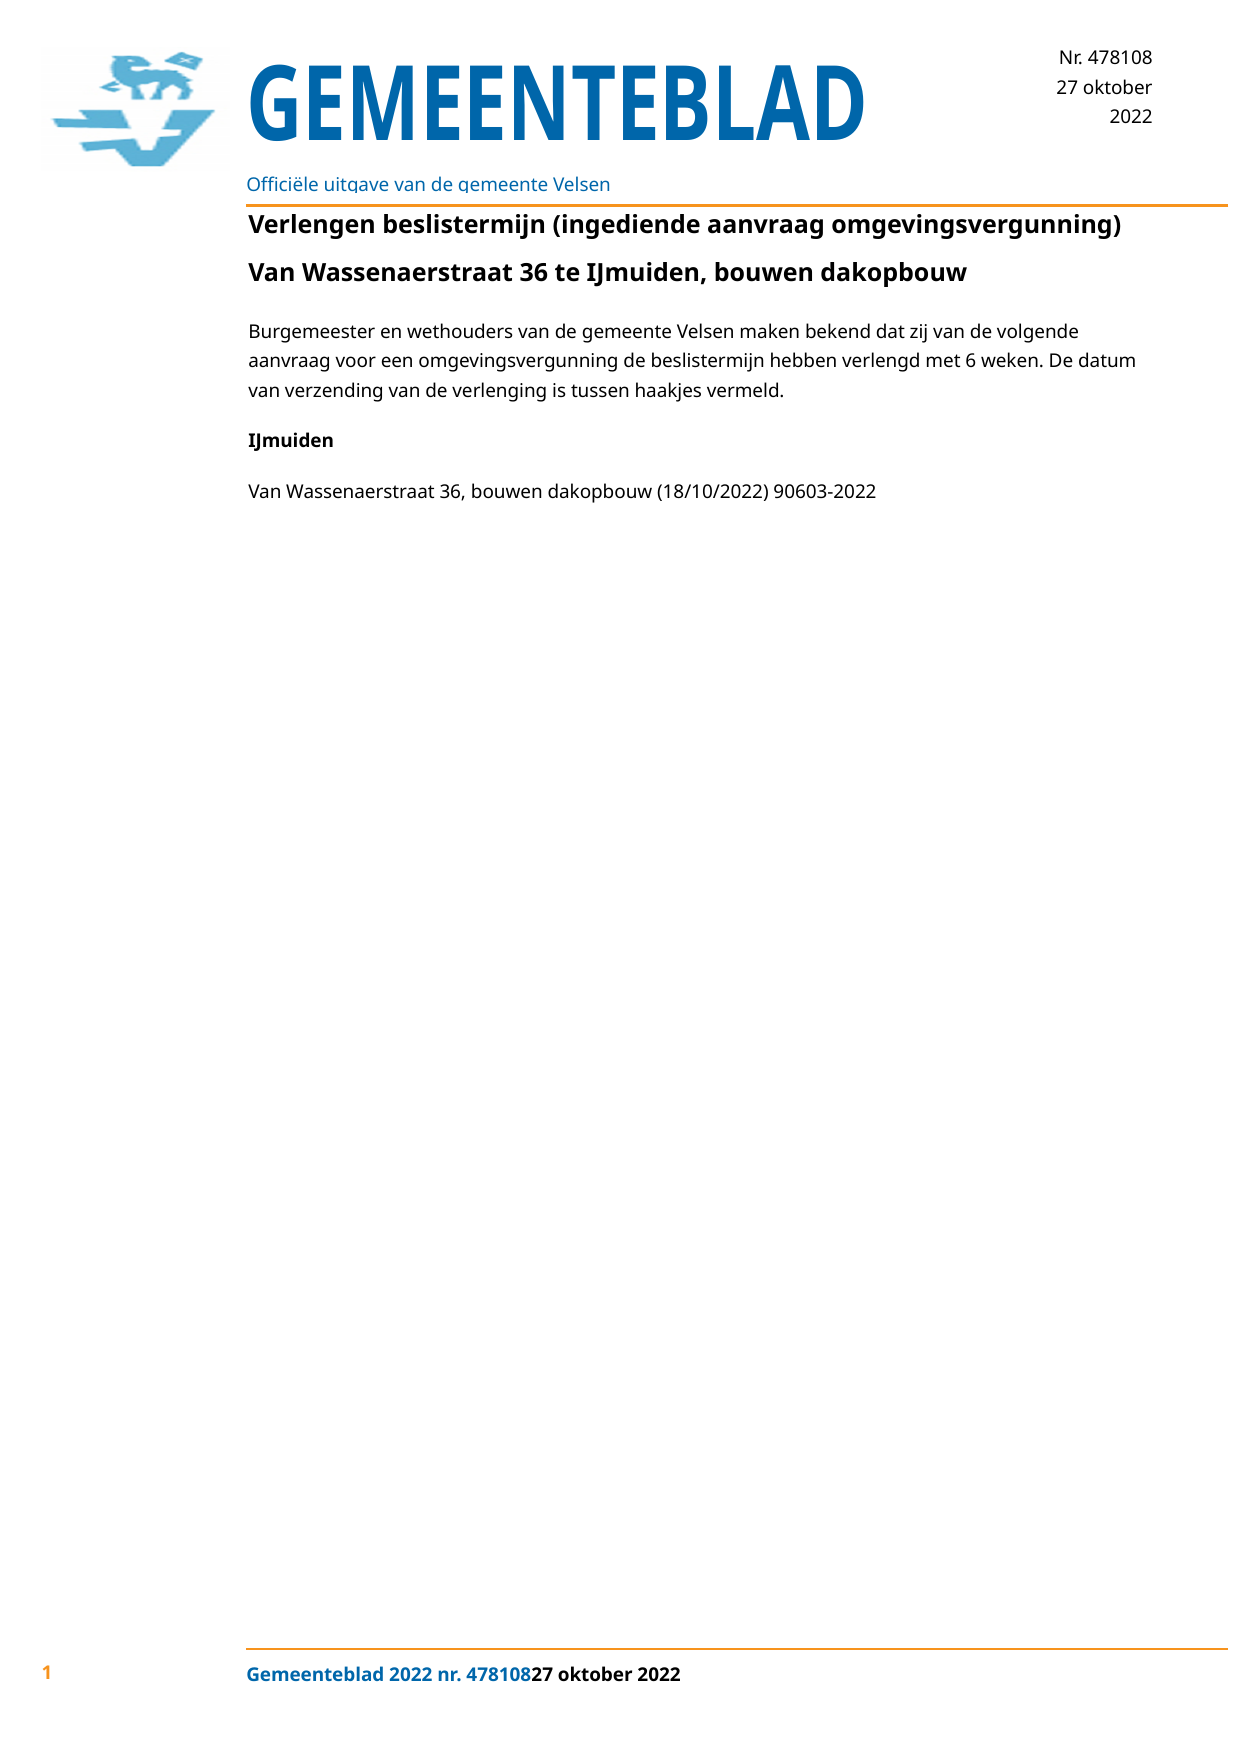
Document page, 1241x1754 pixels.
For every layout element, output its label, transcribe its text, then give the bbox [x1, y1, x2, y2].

text Burgemeester en wethouders van de gemeente Velsen maken bekend dat zij van de volgende aanvraag voor een omgevingsvergunning de beslistermijn hebben verlengd met 6 weken. De datum van verzending van de verlenging is tussen haakjes vermeld. [248, 318, 1152, 403]
text Verlengen beslistermijn (ingediende aanvraag omgevingsvergunning) Van Wassenaerstraat 36 te IJmuiden, bouwen dakopbouw [248, 207, 1152, 288]
picture [41, 47, 231, 172]
text IJmuiden [248, 427, 1152, 453]
text Van Wassenaerstraat 36, bouwen dakopbouw (18/10/2022) 90603-2022 [248, 478, 1152, 504]
